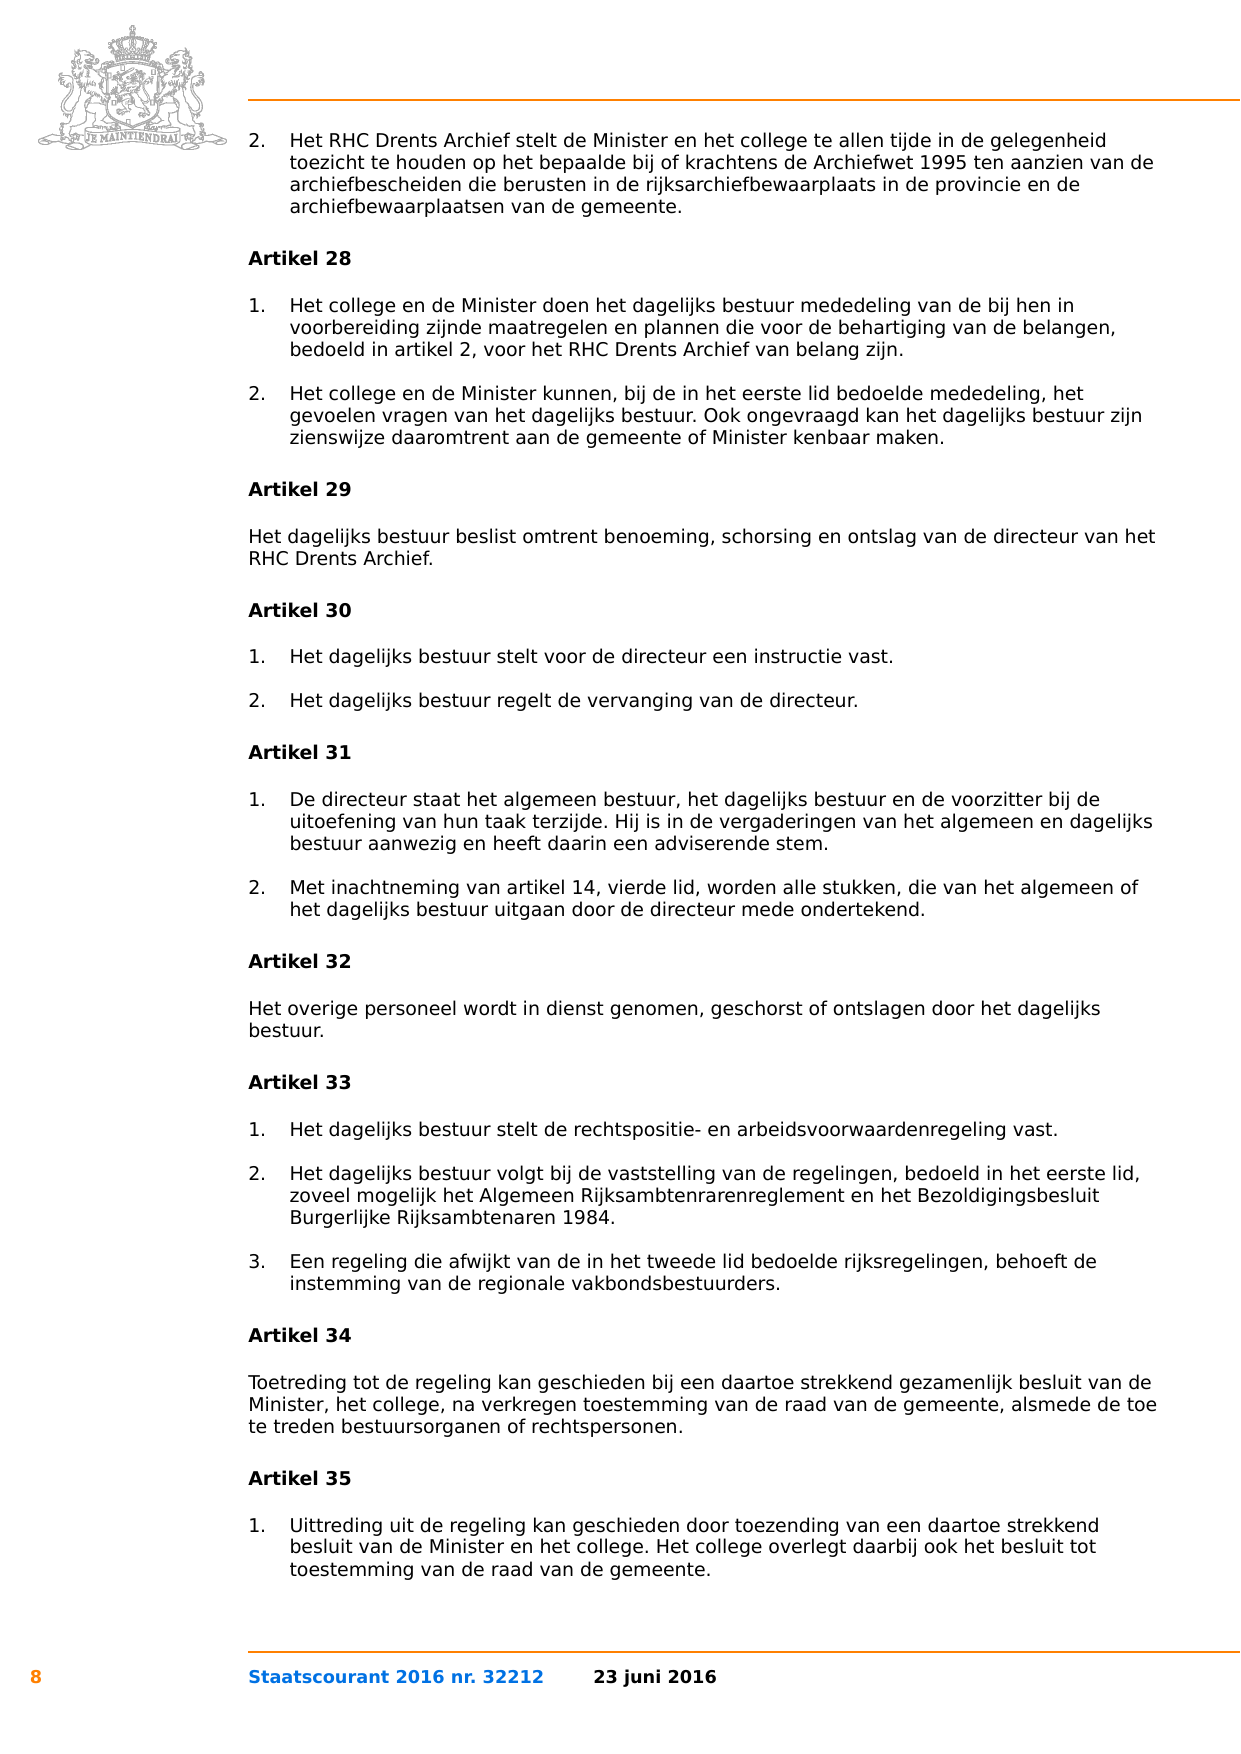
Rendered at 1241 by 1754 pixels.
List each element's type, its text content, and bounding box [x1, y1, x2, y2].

picture [38, 25, 227, 150]
text 1. Uittreding uit de regeling kan geschieden door toezending van een daartoe strekkend besluit van de Minister en het college. Het college overlegt daarbij ook het besluit tot toestemming van de raad van de gemeente. [248, 1514, 1163, 1580]
subtitle Artikel 31 [248, 742, 1163, 764]
text 3. Een regeling die afwijkt van de in het tweede lid bedoelde rijksregelingen, behoeft de instemming van de regionale vakbondsbestuurders. [248, 1251, 1163, 1294]
text 2. Het RHC Drents Archief stelt de Minister en het college te allen tijde in de gelegenheid toezicht te houden op het bepaalde bij of krachtens de Archiefwet 1995 ten aanzien van de archiefbescheiden die berusten in de rijksarchiefbewaarplaats in de provincie en de archiefbewaarplaatsen van de gemeente. [248, 130, 1163, 218]
text 2. Met inachtneming van artikel 14, vierde lid, worden alle stukken, die van het algemeen of het dagelijks bestuur uitgaan door de directeur mede ondertekend. [248, 877, 1163, 921]
text Toetreding tot de regeling kan geschieden bij een daartoe strekkend gezamenlijk besluit van de Minister, het college, na verkregen toestemming van de raad van de gemeente, alsmede de toe te treden bestuursorganen of rechtspersonen. [248, 1372, 1163, 1437]
text 2. Het college en de Minister kunnen, bij de in het eerste lid bedoelde mededeling, het gevoelen vragen van het dagelijks bestuur. Ook ongevraagd kan het dagelijks bestuur zijn zienswijze daaromtrent aan de gemeente of Minister kenbaar maken. [248, 383, 1163, 448]
subtitle Artikel 29 [248, 478, 1163, 501]
subtitle Artikel 34 [248, 1324, 1163, 1347]
text 2. Het dagelijks bestuur regelt de vervanging van de directeur. [248, 690, 1163, 712]
subtitle Artikel 35 [248, 1467, 1163, 1489]
text 1. Het college en de Minister doen het dagelijks bestuur mededeling van de bij hen in voorbereiding zijnde maatregelen en plannen die voor de behartiging van de belangen, bedoeld in artikel 2, voor het RHC Drents Archief van belang zijn. [248, 295, 1163, 361]
text 2. Het dagelijks bestuur volgt bij de vaststelling van de regelingen, bedoeld in het eerste lid, zoveel mogelijk het Algemeen Rijksambtenrarenreglement en het Bezoldigingsbesluit Burgerlijke Rijksambtenaren 1984. [248, 1163, 1163, 1229]
subtitle Artikel 30 [248, 599, 1163, 621]
subtitle Artikel 28 [248, 248, 1163, 270]
text Het dagelijks bestuur beslist omtrent benoeming, schorsing en ontslag van de directeur van het RHC Drents Archief. [248, 526, 1163, 569]
subtitle Artikel 32 [248, 951, 1163, 973]
subtitle Artikel 33 [248, 1072, 1163, 1094]
text 1. Het dagelijks bestuur stelt de rechtspositie- en arbeidsvoorwaardenregeling vast. [248, 1119, 1163, 1141]
text 1. Het dagelijks bestuur stelt voor de directeur een instructie vast. [248, 646, 1163, 668]
text Het overige personeel wordt in dienst genomen, geschorst of ontslagen door het dagelijks bestuur. [248, 998, 1163, 1042]
text 1. De directeur staat het algemeen bestuur, het dagelijks bestuur en de voorzitter bij de uitoefening van hun taak terzijde. Hij is in de vergaderingen van het algemeen en dagelijks bestuur aanwezig en heeft daarin een adviserende stem. [248, 789, 1163, 855]
